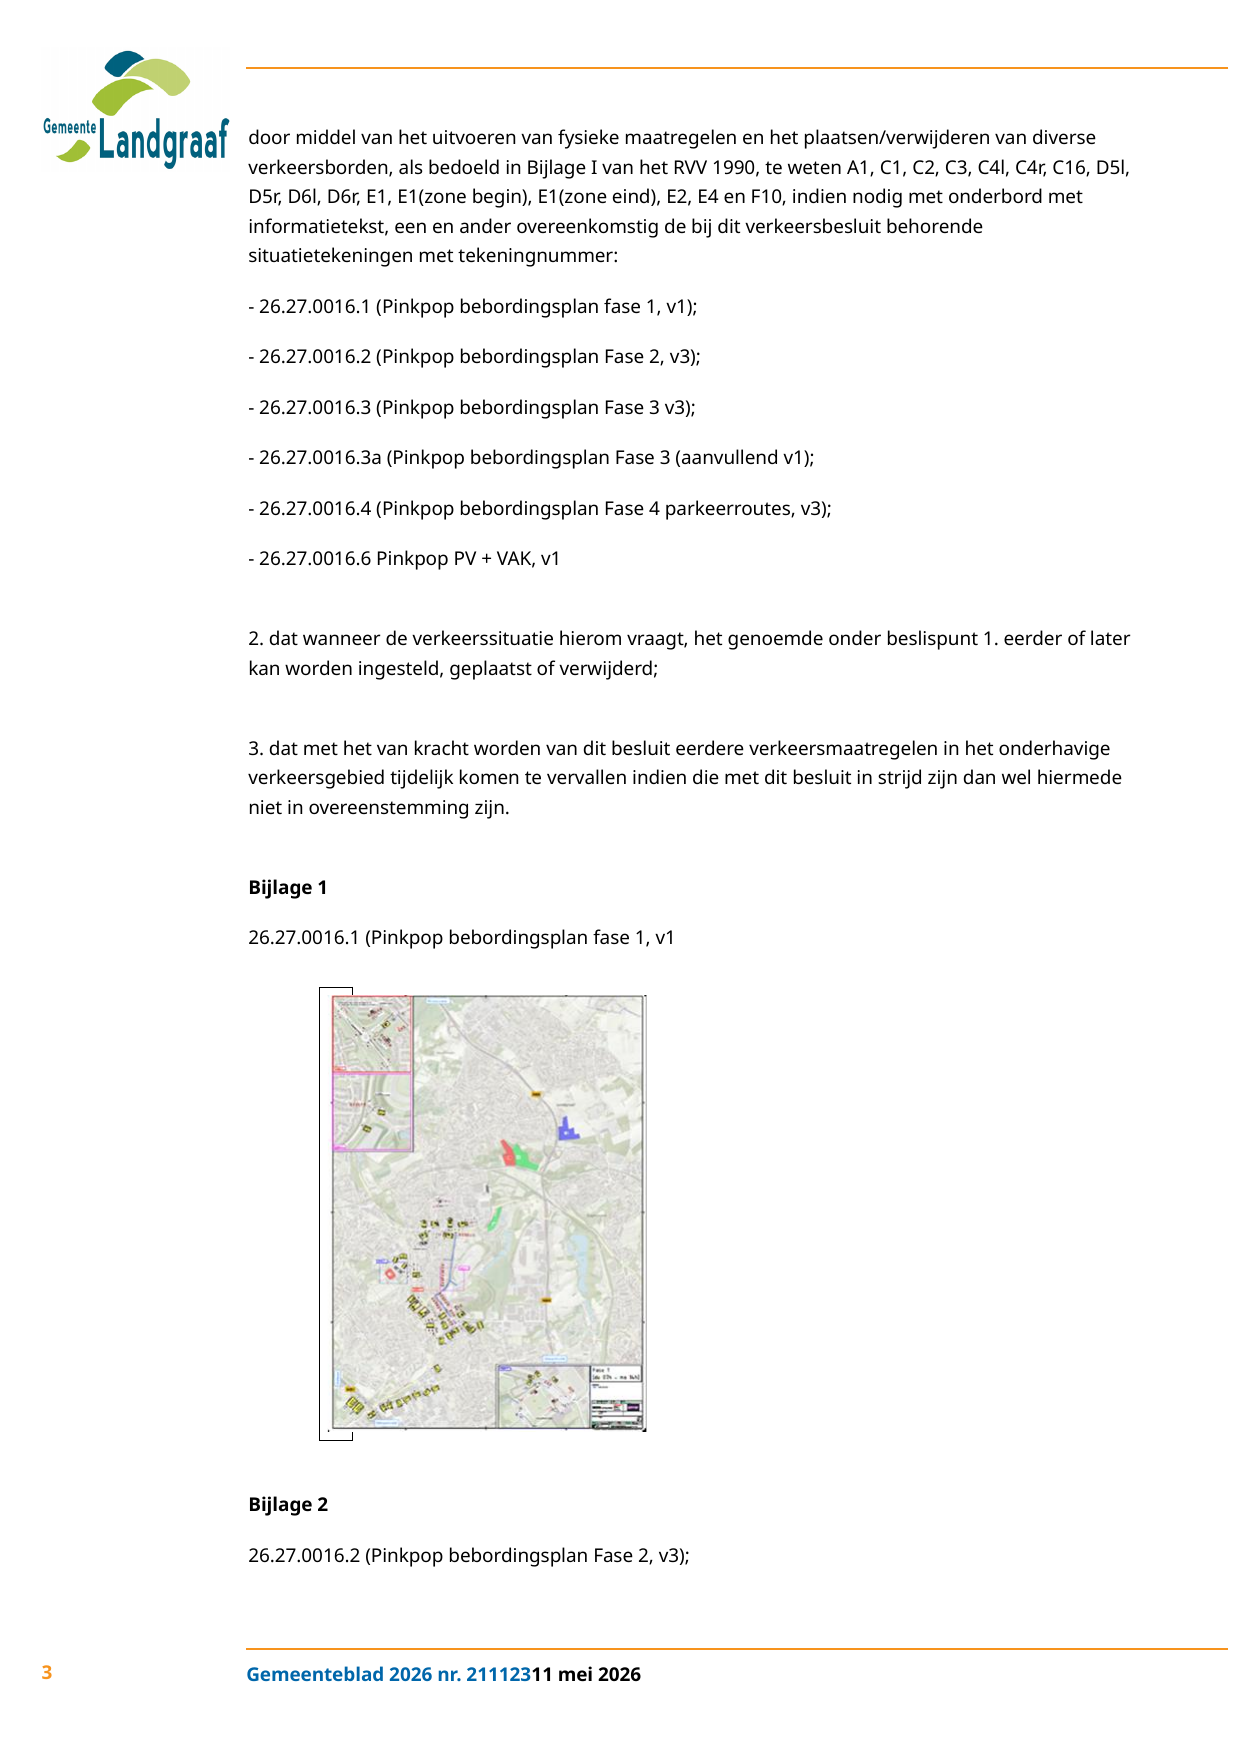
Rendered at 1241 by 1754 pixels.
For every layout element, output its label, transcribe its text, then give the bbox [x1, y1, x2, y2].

picture [327, 995, 647, 1432]
text door middel van het uitvoeren van fysieke maatregelen en het plaatsen/verwijderen van diverse verkeersborden, als bedoeld in Bijlage I van het RVV 1990, te weten A1, C1, C2, C3, C4l, C4r, C16, D5l, D5r, D6l, D6r, E1, E1(zone begin), E1(zone eind), E2, E4 en F10, indien nodig met onderbord met informatietekst, een en ander overeenkomstig de bij dit verkeersbesluit behorende situatietekeningen met tekeningnummer: [248, 124, 1152, 268]
text - 26.27.0016.6 Pinkpop PV + VAK, v1 [248, 545, 1152, 571]
text Bijlage 2 [248, 1491, 1152, 1517]
text Bijlage 1 [248, 874, 1152, 900]
text - 26.27.0016.3a (Pinkpop bebordingsplan Fase 3 (aanvullend v1); [248, 444, 1152, 470]
text 26.27.0016.1 (Pinkpop bebordingsplan fase 1, v1 [248, 924, 1152, 950]
text - 26.27.0016.2 (Pinkpop bebordingsplan Fase 2, v3); [248, 343, 1152, 369]
picture [41, 47, 231, 172]
text - 26.27.0016.1 (Pinkpop bebordingsplan fase 1, v1); [248, 293, 1152, 319]
text 26.27.0016.2 (Pinkpop bebordingsplan Fase 2, v3); [248, 1542, 1152, 1567]
text 3. dat met het van kracht worden van dit besluit eerdere verkeersmaatregelen in het onderhavige verkeersgebied tijdelijk komen te vervallen indien die met dit besluit in strijd zijn dan wel hiermede niet in overeenstemming zijn. [248, 735, 1152, 820]
text 2. dat wanneer de verkeerssituatie hierom vraagt, het genoemde onder beslispunt 1. eerder of later kan worden ingesteld, geplaatst of verwijderd; [248, 625, 1152, 681]
text - 26.27.0016.4 (Pinkpop bebordingsplan Fase 4 parkeerroutes, v3); [248, 495, 1152, 521]
text - 26.27.0016.3 (Pinkpop bebordingsplan Fase 3 v3); [248, 394, 1152, 420]
